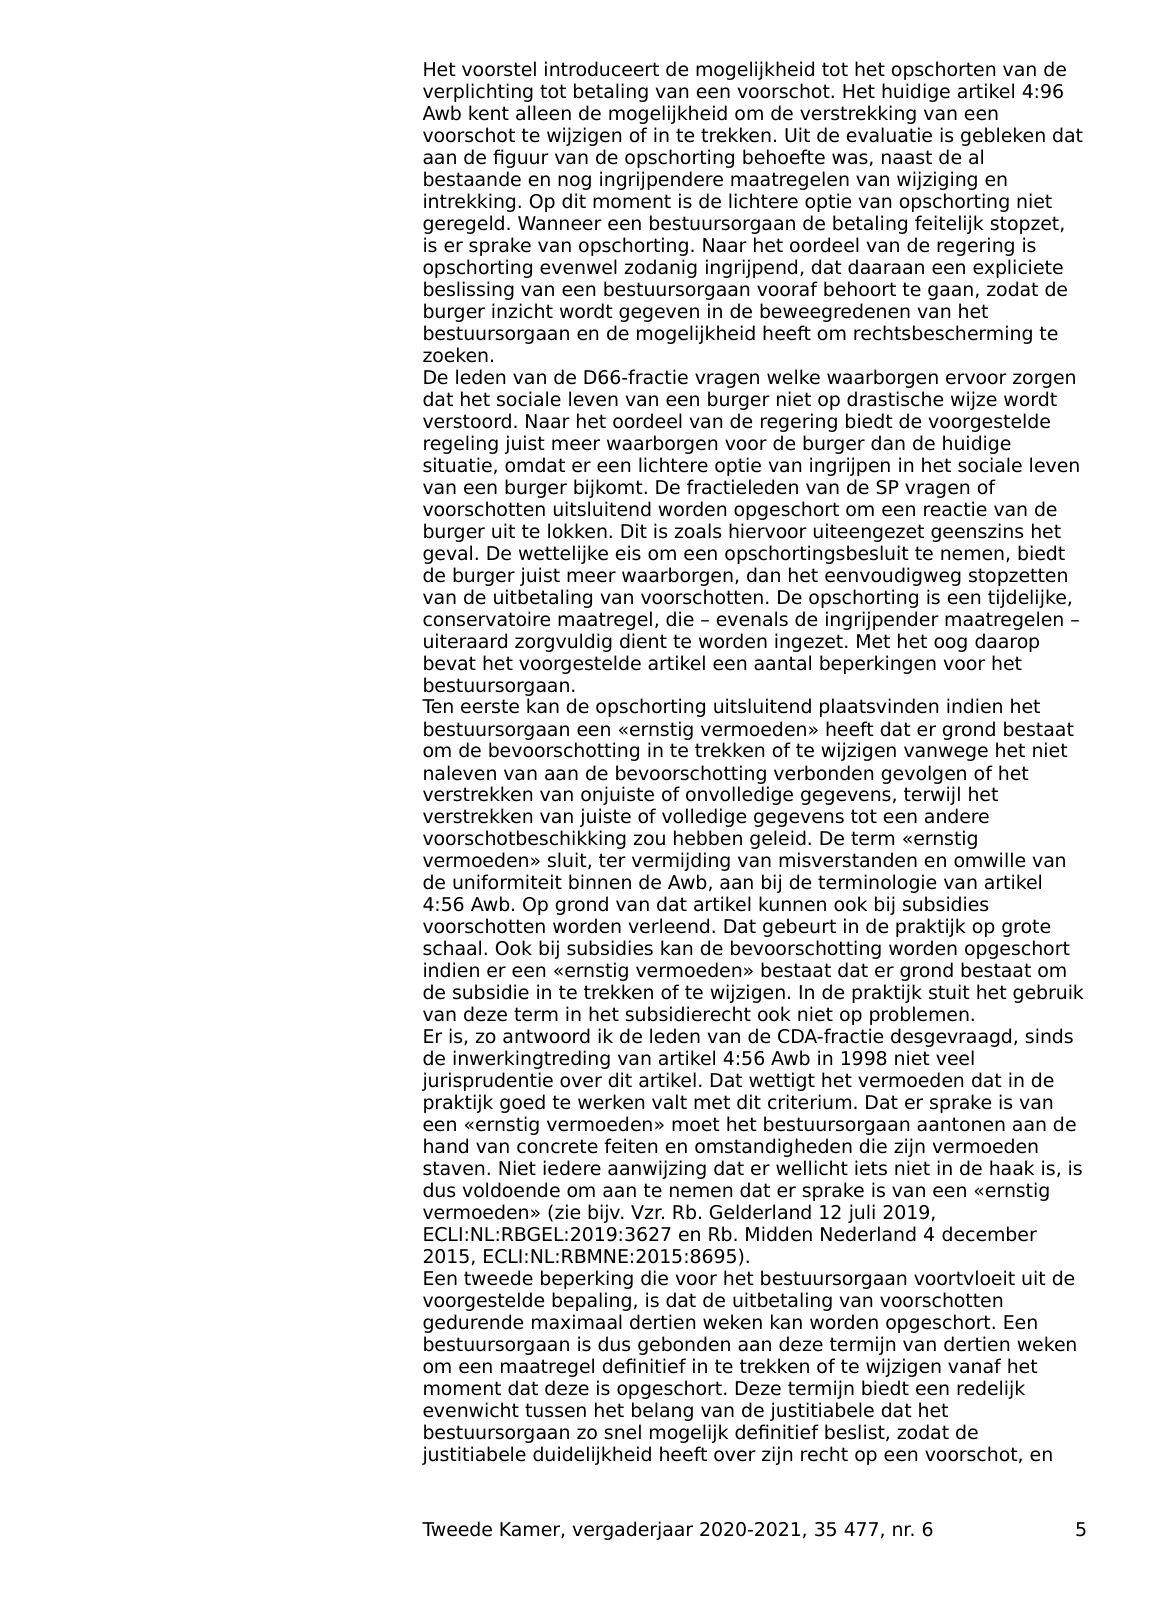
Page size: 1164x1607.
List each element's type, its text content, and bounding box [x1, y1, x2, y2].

text Ten eerste kan de opschorting uitsluitend plaatsvinden indien het bestuursorgaan een «ernstig vermoeden» heeft dat er grond bestaat om de bevoorschotting in te trekken of te wijzigen vanwege het niet naleven van aan de bevoorschotting verbonden gevolgen of het verstrekken van onjuiste of onvolledige gegevens, terwijl het verstrekken van juiste of volledige gegevens tot een andere voorschotbeschikking zou hebben geleid. De term «ernstig vermoeden» sluit, ter vermijding van misverstanden en omwille van de uniformiteit binnen de Awb, aan bij de terminologie van artikel 4:56 Awb. Op grond van dat artikel kunnen ook bij subsidies voorschotten worden verleend. Dat gebeurt in de praktijk op grote schaal. Ook bij subsidies kan de bevoorschotting worden opgeschort indien er een «ernstig vermoeden» bestaat dat er grond bestaat om de subsidie in te trekken of te wijzigen. In de praktijk stuit het gebruik van deze term in het subsidierecht ook niet op problemen. [422, 696, 1087, 1026]
text De leden van de D66-fractie vragen welke waarborgen ervoor zorgen dat het sociale leven van een burger niet op drastische wijze wordt verstoord. Naar het oordeel van de regering biedt de voorgestelde regeling juist meer waarborgen voor de burger dan de huidige situatie, omdat er een lichtere optie van ingrijpen in het sociale leven van een burger bijkomt. De fractieleden van de SP vragen of voorschotten uitsluitend worden opgeschort om een reactie van de burger uit te lokken. Dit is zoals hiervoor uiteengezet geenszins het geval. De wettelijke eis om een opschortingsbesluit te nemen, biedt de burger juist meer waarborgen, dan het eenvoudigweg stopzetten van de uitbetaling van voorschotten. De opschorting is een tijdelijke, conservatoire maatregel, die – evenals de ingrijpender maatregelen – uiteraard zorgvuldig dient te worden ingezet. Met het oog daarop bevat het voorgestelde artikel een aantal beperkingen voor het bestuursorgaan. [422, 367, 1087, 696]
text Er is, zo antwoord ik de leden van de CDA-fractie desgevraagd, sinds de inwerkingtreding van artikel 4:56 Awb in 1998 niet veel jurisprudentie over dit artikel. Dat wettigt het vermoeden dat in de praktijk goed te werken valt met dit criterium. Dat er sprake is van een «ernstig vermoeden» moet het bestuursorgaan aantonen aan de hand van concrete feiten en omstandigheden die zijn vermoeden staven. Niet iedere aanwijzing dat er wellicht iets niet in de haak is, is dus voldoende om aan te nemen dat er sprake is van een «ernstig vermoeden» (zie bijv. Vzr. Rb. Gelderland 12 juli 2019, ECLI:NL:RBGEL:2019:3627 en Rb. Midden Nederland 4 december 2015, ECLI:NL:RBMNE:2015:8695). [422, 1026, 1087, 1268]
text Een tweede beperking die voor het bestuursorgaan voortvloeit uit de voorgestelde bepaling, is dat de uitbetaling van voorschotten gedurende maximaal dertien weken kan worden opgeschort. Een bestuursorgaan is dus gebonden aan deze termijn van dertien weken om een maatregel definitief in te trekken of te wijzigen vanaf het moment dat deze is opgeschort. Deze termijn biedt een redelijk evenwicht tussen het belang van de justitiabele dat het bestuursorgaan zo snel mogelijk definitief beslist, zodat de justitiabele duidelijkheid heeft over zijn recht op een voorschot, en [422, 1268, 1087, 1466]
text Het voorstel introduceert de mogelijkheid tot het opschorten van de verplichting tot betaling van een voorschot. Het huidige artikel 4:96 Awb kent alleen de mogelijkheid om de verstrekking van een voorschot te wijzigen of in te trekken. Uit de evaluatie is gebleken dat aan de figuur van de opschorting behoefte was, naast de al bestaande en nog ingrijpendere maatregelen van wijziging en intrekking. Op dit moment is de lichtere optie van opschorting niet geregeld. Wanneer een bestuursorgaan de betaling feitelijk stopzet, is er sprake van opschorting. Naar het oordeel van de regering is opschorting evenwel zodanig ingrijpend, dat daaraan een expliciete beslissing van een bestuursorgaan vooraf behoort te gaan, zodat de burger inzicht wordt gegeven in de beweegredenen van het bestuursorgaan en de mogelijkheid heeft om rechtsbescherming te zoeken. [422, 59, 1087, 367]
